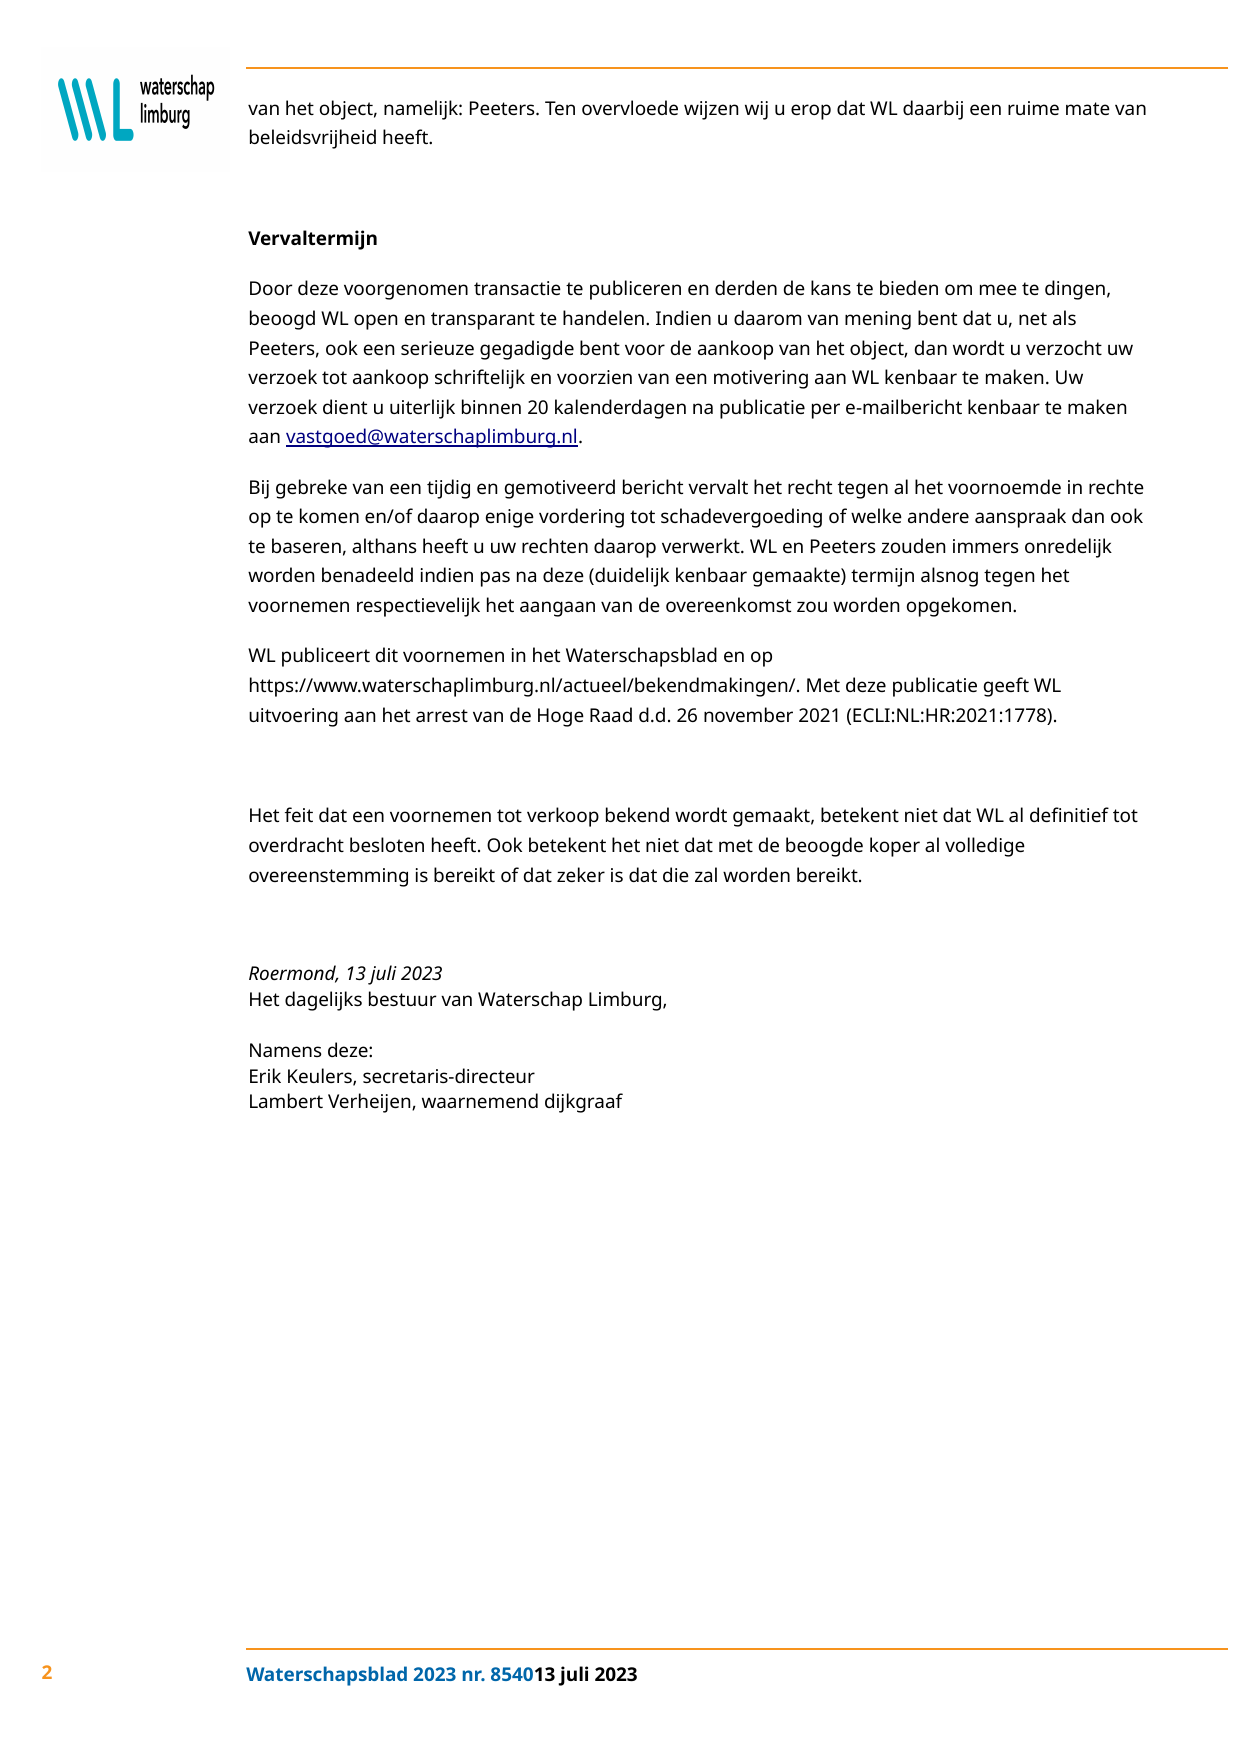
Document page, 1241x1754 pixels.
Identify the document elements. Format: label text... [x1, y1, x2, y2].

text Het feit dat een voornemen tot verkoop bekend wordt gemaakt, betekent niet dat WL al definitief tot overdracht besloten heeft. Ook betekent het niet dat met de beoogde koper al volledige overeenstemming is bereikt of dat zeker is dat die zal worden bereikt. [248, 803, 1152, 888]
text Namens deze: [248, 1037, 1152, 1063]
text Lambert Verheijen, waarnemend dijkgraaf [248, 1089, 1152, 1114]
text Bij gebreke van een tijdig en gemotiveerd bericht vervalt het recht tegen al het voornoemde in rechte op te komen en/of daarop enige vordering tot schadevergoeding of welke andere aanspraak dan ook te baseren, althans heeft u uw rechten daarop verwerkt. WL en Peeters zouden immers onredelijk worden benadeeld indien pas na deze (duidelijk kenbaar gemaakte) termijn alsnog tegen het voornemen respectievelijk het aangaan van de overeenkomst zou worden opgekomen. [248, 474, 1152, 618]
text Erik Keulers, secretaris-directeur [248, 1063, 1152, 1089]
text Roermond, 13 juli 2023 [248, 960, 1152, 986]
text Het dagelijks bestuur van Waterschap Limburg, [248, 986, 1152, 1012]
text van het object, namelijk: Peeters. Ten overvloede wijzen wij u erop dat WL daarbij een ruime mate van beleidsvrijheid heeft. [248, 95, 1152, 150]
text WL publiceert dit voornemen in het Waterschapsblad en op https://www.waterschaplimburg.nl/actueel/bekendmakingen/. Met deze publicatie geeft WL uitvoering aan het arrest van de Hoge Raad d.d. 26 november 2021 (ECLI:NL:HR:2021:1778). [248, 643, 1152, 728]
text Vervaltermijn [248, 225, 1152, 251]
text Door deze voorgenomen transactie te publiceren en derden de kans te bieden om mee te dingen, beoogd WL open en transparant te handelen. Indien u daarom van mening bent dat u, net als Peeters, ook een serieuze gegadigde bent voor de aankoop van het object, dan wordt u verzocht uw verzoek tot aankoop schriftelijk en voorzien van een motivering aan WL kenbaar te maken. Uw verzoek dient u uiterlijk binnen 20 kalenderdagen na publicatie per e-mailbericht kenbaar te maken aan vastgoed@waterschaplimburg.nl. [248, 276, 1152, 449]
picture [41, 47, 231, 172]
